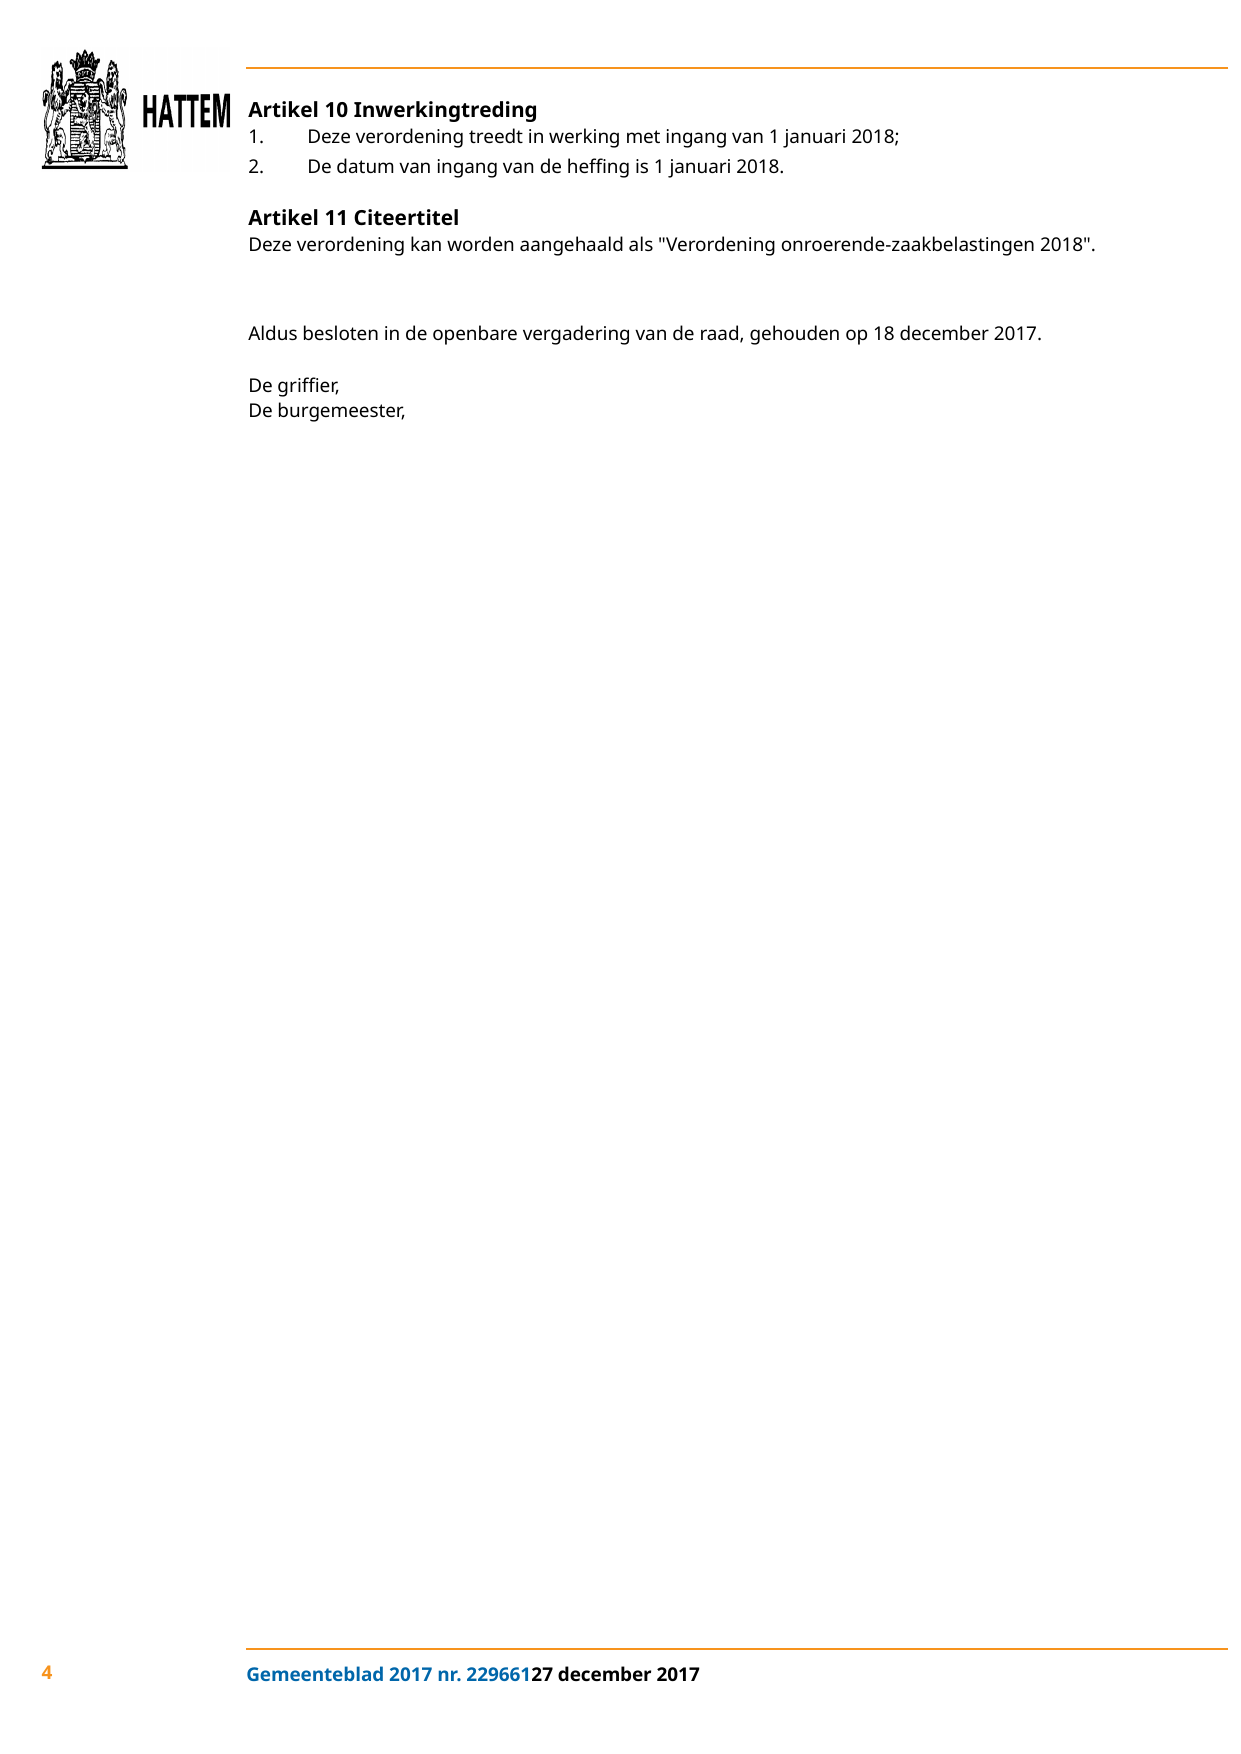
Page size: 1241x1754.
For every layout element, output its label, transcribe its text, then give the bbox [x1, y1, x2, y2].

text De griffier, [248, 372, 1152, 398]
text De burgemeester, [248, 398, 1152, 423]
picture [41, 47, 231, 172]
list De datum van ingang van de heffing is 1 januari 2018. [248, 153, 1152, 178]
text Deze verordening kan worden aangehaald als "Verordening onroerende-zaakbelastingen 2018". [248, 232, 1152, 257]
text Artikel 10 Inwerkingtreding [248, 95, 1152, 123]
text Artikel 11 Citeertitel [248, 203, 1152, 232]
list Deze verordening treedt in werking met ingang van 1 januari 2018; [248, 123, 1152, 149]
text Aldus besloten in de openbare vergadering van de raad, gehouden op 18 december 2017. [248, 320, 1152, 346]
